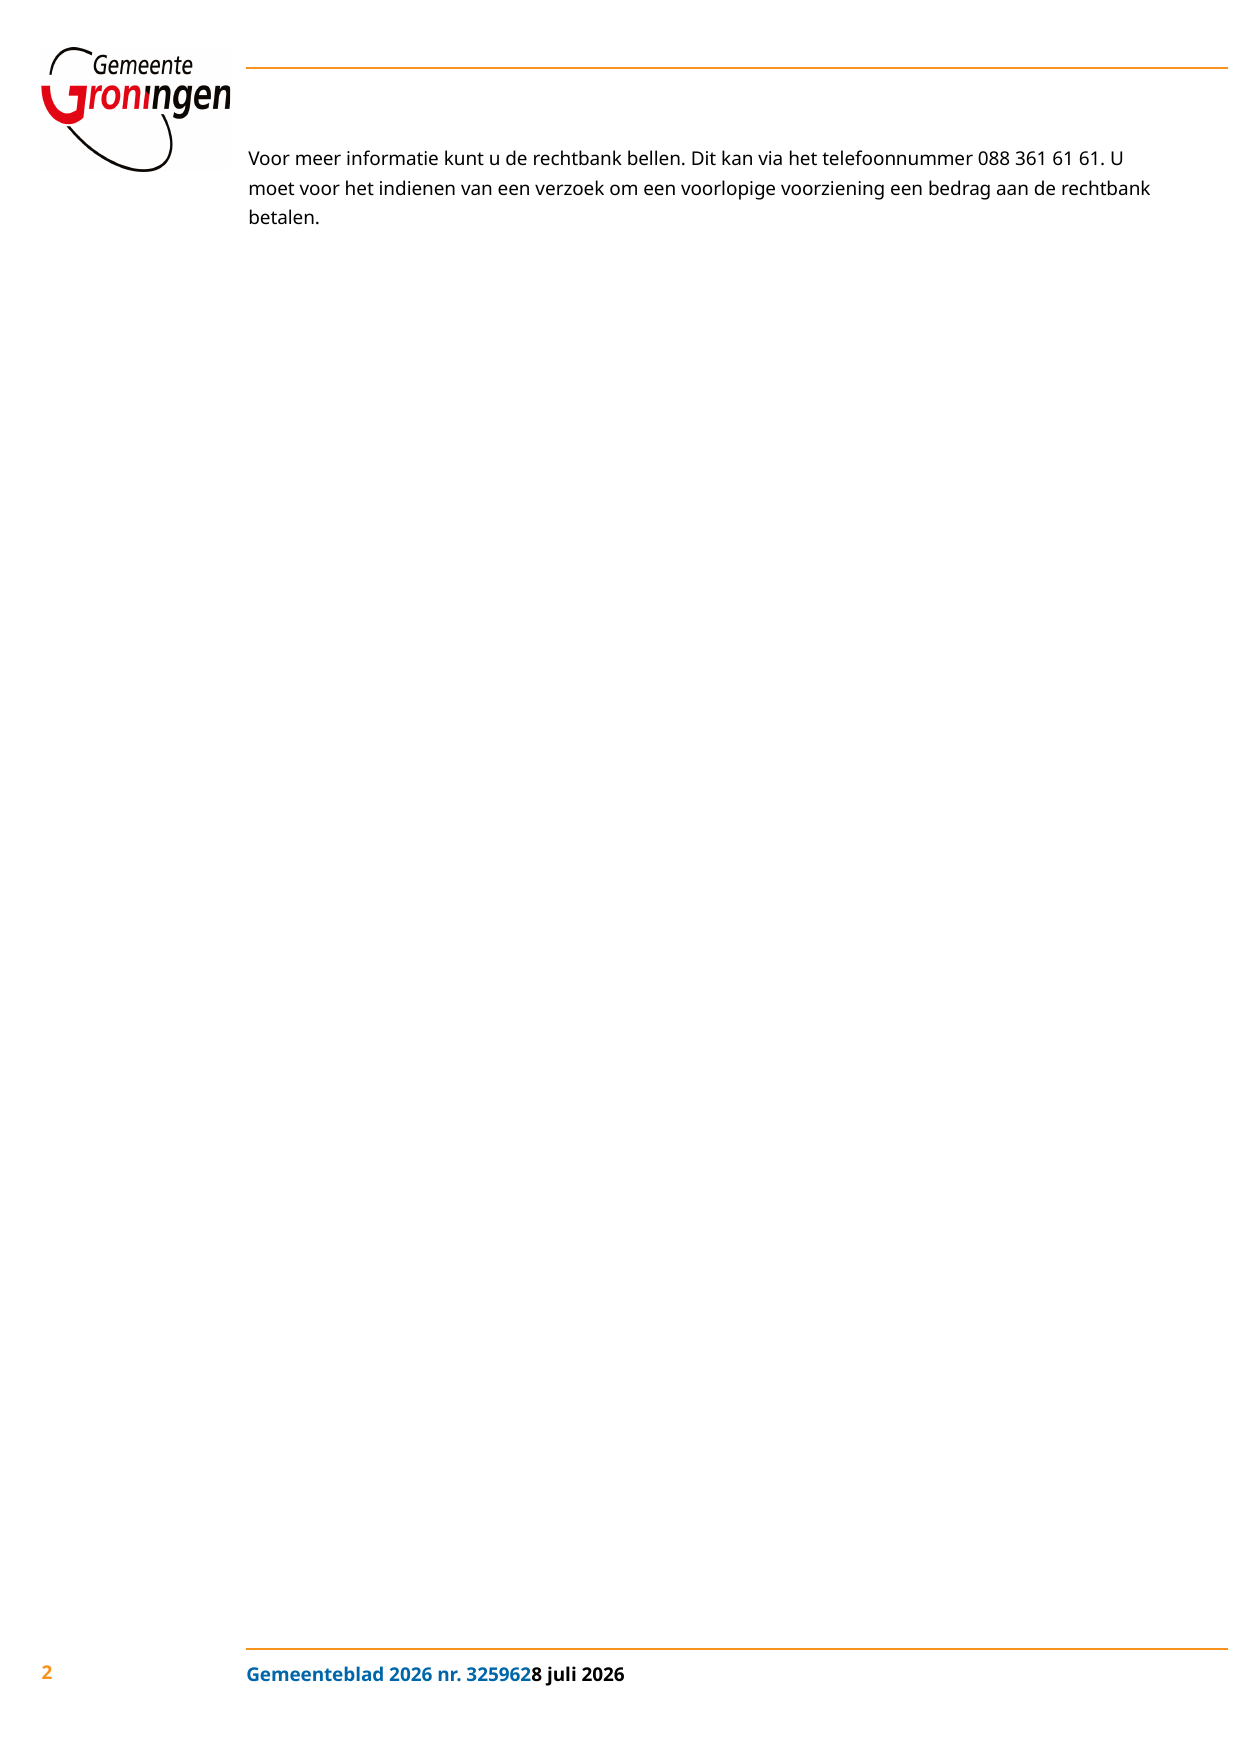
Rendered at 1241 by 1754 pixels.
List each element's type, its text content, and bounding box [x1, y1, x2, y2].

text Voor meer informatie kunt u de rechtbank bellen. Dit kan via het telefoonnummer 088 361 61 61. U moet voor het indienen van een verzoek om een voorlopige voorziening een bedrag aan de rechtbank betalen. [248, 145, 1152, 230]
picture [41, 47, 231, 172]
